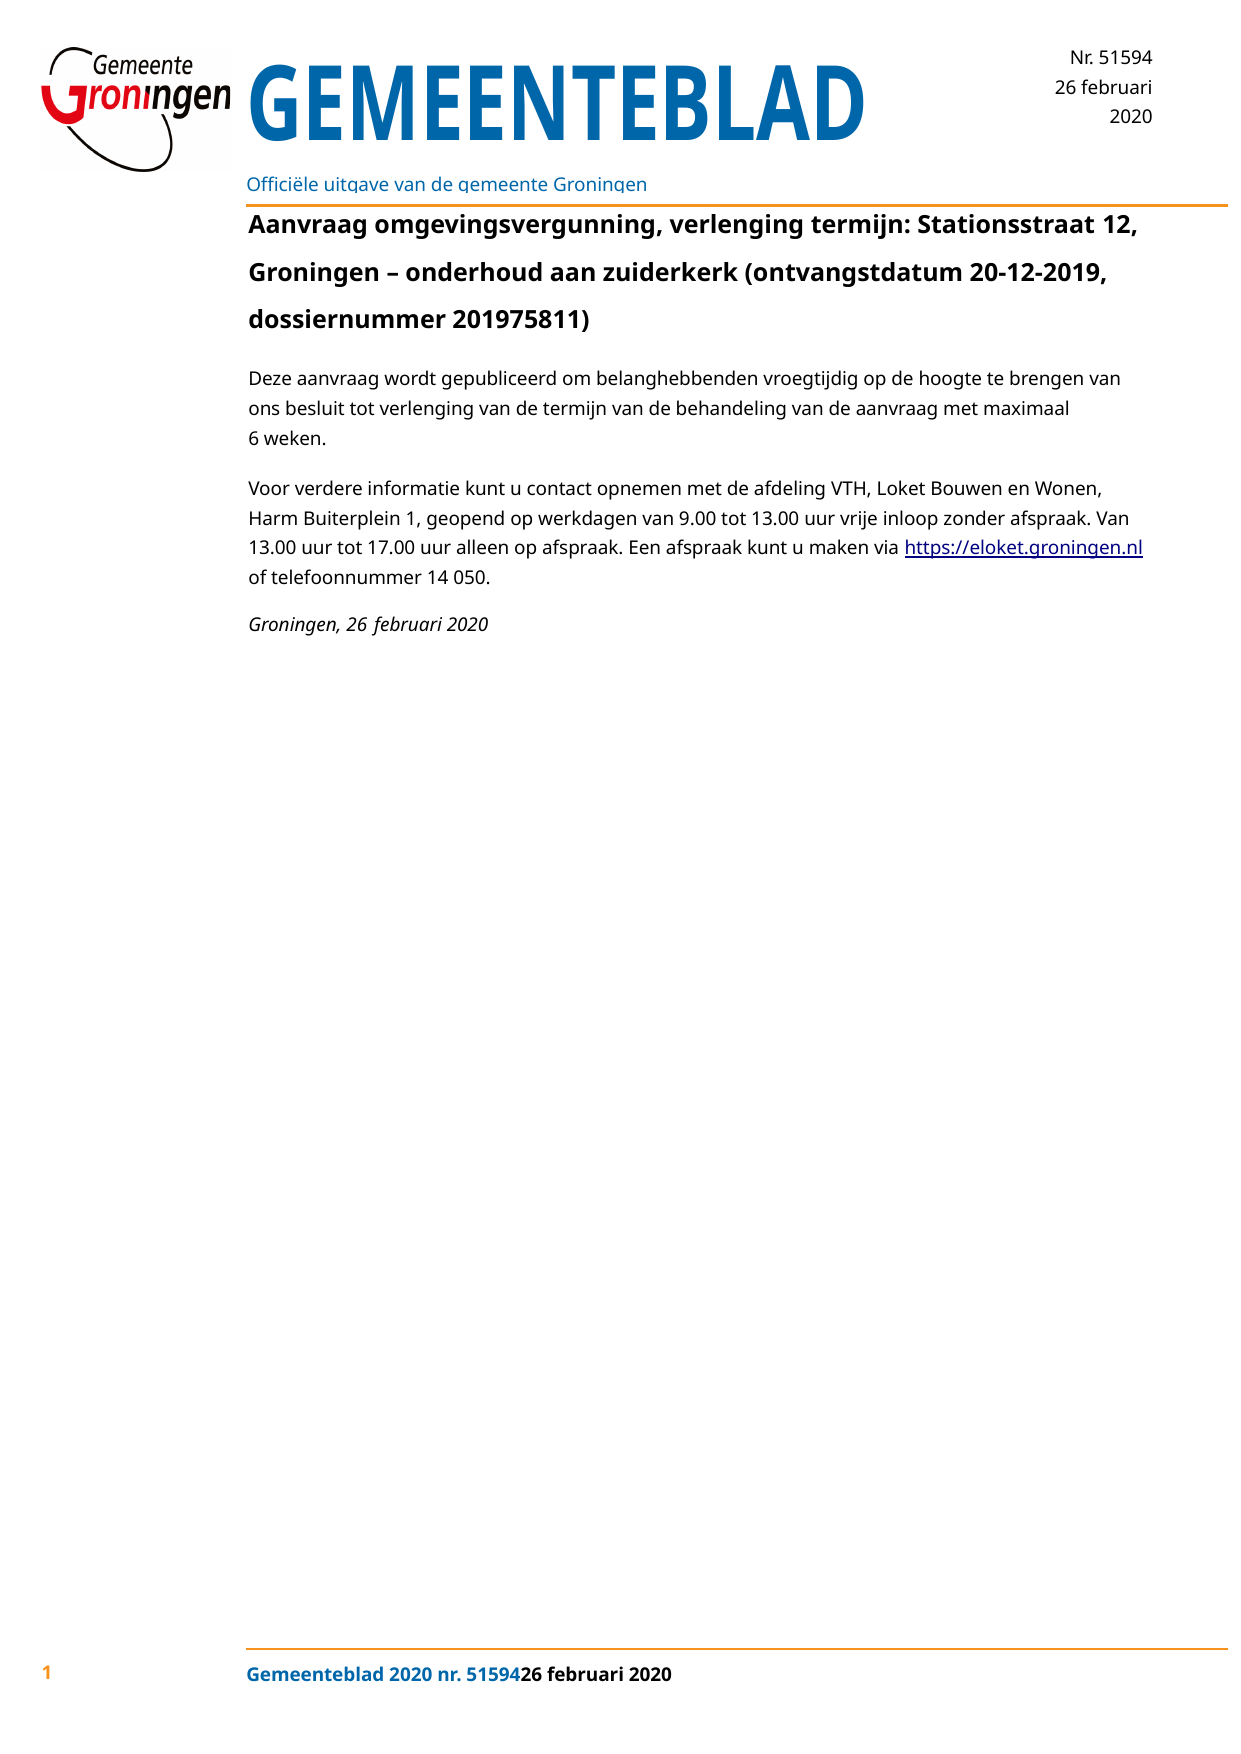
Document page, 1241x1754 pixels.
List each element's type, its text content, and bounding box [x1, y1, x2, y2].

text Aanvraag omgevingsvergunning, verlenging termijn: Stationsstraat 12, Groningen – onderhoud aan zuiderkerk (ontvangstdatum 20-12-2019, dossiernummer 201975811) [248, 207, 1152, 336]
text Deze aanvraag wordt gepubliceerd om belanghebbenden vroegtijdig op de hoogte te brengen van ons besluit tot verlenging van de termijn van de behandeling van de aanvraag met maximaal 6 weken. [248, 366, 1152, 450]
text Groningen, 26 februari 2020 [248, 612, 1152, 637]
text Voor verdere informatie kunt u contact opnemen met de afdeling VTH, Loket Bouwen en Wonen, Harm Buiterplein 1, geopend op werkdagen van 9.00 tot 13.00 uur vrije inloop zonder afspraak. Van 13.00 uur tot 17.00 uur alleen op afspraak. Een afspraak kunt u maken via https://eloket.groningen.nl of telefoonnummer 14 050. [248, 475, 1152, 589]
picture [41, 47, 231, 172]
